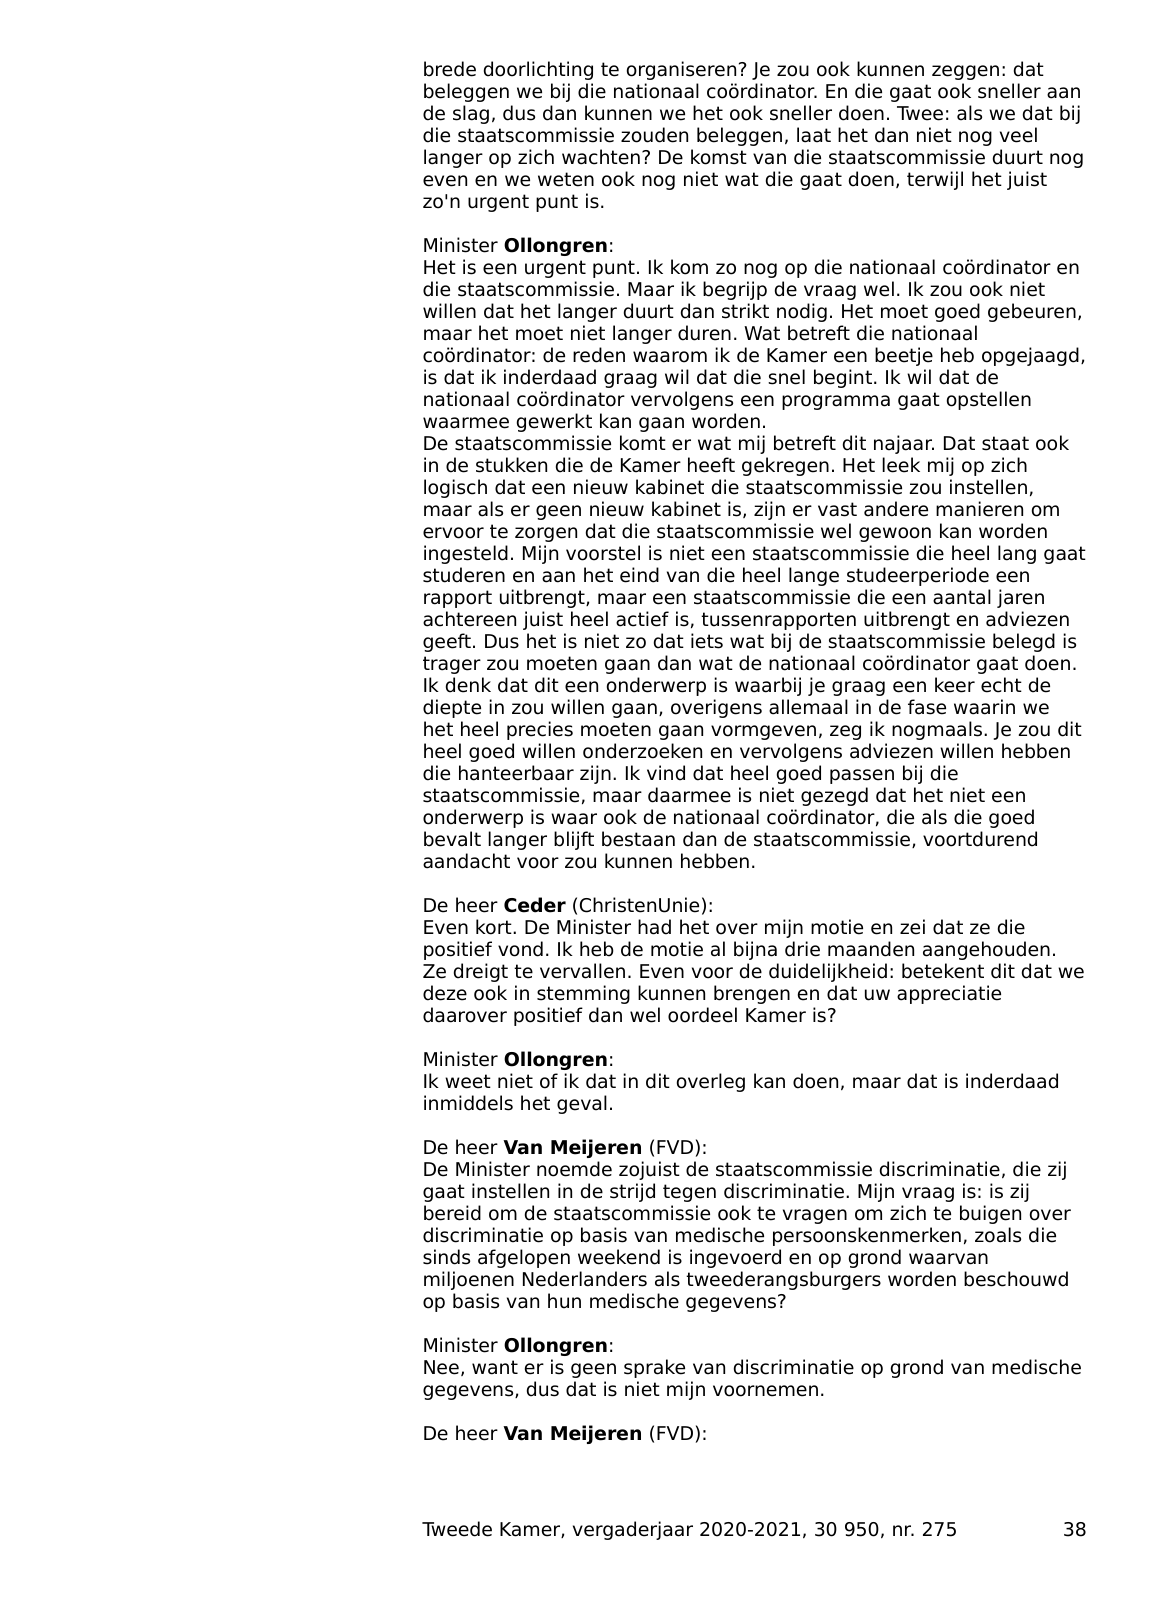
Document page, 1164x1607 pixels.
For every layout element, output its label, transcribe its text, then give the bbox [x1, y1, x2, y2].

text De heer Ceder (ChristenUnie): [422, 895, 1087, 917]
text Minister Ollongren: [422, 235, 1087, 257]
text brede doorlichting te organiseren? Je zou ook kunnen zeggen: dat beleggen we bij die nationaal coördinator. En die gaat ook sneller aan de slag, dus dan kunnen we het ook sneller doen. Twee: als we dat bij die staatscommissie zouden beleggen, laat het dan niet nog veel langer op zich wachten? De komst van die staatscommissie duurt nog even en we weten ook nog niet wat die gaat doen, terwijl het juist zo'n urgent punt is. [422, 59, 1087, 213]
text De staatscommissie komt er wat mij betreft dit najaar. Dat staat ook in de stukken die de Kamer heeft gekregen. Het leek mij op zich logisch dat een nieuw kabinet die staatscommissie zou instellen, maar als er geen nieuw kabinet is, zijn er vast andere manieren om ervoor te zorgen dat die staatscommissie wel gewoon kan worden ingesteld. Mijn voorstel is niet een staatscommissie die heel lang gaat studeren en aan het eind van die heel lange studeerperiode een rapport uitbrengt, maar een staatscommissie die een aantal jaren achtereen juist heel actief is, tussenrapporten uitbrengt en adviezen geeft. Dus het is niet zo dat iets wat bij de staatscommissie belegd is trager zou moeten gaan dan wat de nationaal coördinator gaat doen. [422, 433, 1087, 675]
text De heer Van Meijeren (FVD): [422, 1137, 1087, 1159]
text Even kort. De Minister had het over mijn motie en zei dat ze die positief vond. Ik heb de motie al bijna drie maanden aangehouden. Ze dreigt te vervallen. Even voor de duidelijkheid: betekent dit dat we deze ook in stemming kunnen brengen en dat uw appreciatie daarover positief dan wel oordeel Kamer is? [422, 917, 1087, 1027]
text De heer Van Meijeren (FVD): [422, 1423, 1087, 1445]
text Ik weet niet of ik dat in dit overleg kan doen, maar dat is inderdaad inmiddels het geval. [422, 1071, 1087, 1115]
text Het is een urgent punt. Ik kom zo nog op die nationaal coördinator en die staatscommissie. Maar ik begrijp de vraag wel. Ik zou ook niet willen dat het langer duurt dan strikt nodig. Het moet goed gebeuren, maar het moet niet langer duren. Wat betreft die nationaal coördinator: de reden waarom ik de Kamer een beetje heb opgejaagd, is dat ik inderdaad graag wil dat die snel begint. Ik wil dat de nationaal coördinator vervolgens een programma gaat opstellen waarmee gewerkt kan gaan worden. [422, 257, 1087, 433]
text Minister Ollongren: [422, 1049, 1087, 1071]
text De Minister noemde zojuist de staatscommissie discriminatie, die zij gaat instellen in de strijd tegen discriminatie. Mijn vraag is: is zij bereid om de staatscommissie ook te vragen om zich te buigen over discriminatie op basis van medische persoonskenmerken, zoals die sinds afgelopen weekend is ingevoerd en op grond waarvan miljoenen Nederlanders als tweederangsburgers worden beschouwd op basis van hun medische gegevens? [422, 1159, 1087, 1313]
text Nee, want er is geen sprake van discriminatie op grond van medische gegevens, dus dat is niet mijn voornemen. [422, 1357, 1087, 1401]
text Minister Ollongren: [422, 1335, 1087, 1357]
text Ik denk dat dit een onderwerp is waarbij je graag een keer echt de diepte in zou willen gaan, overigens allemaal in de fase waarin we het heel precies moeten gaan vormgeven, zeg ik nogmaals. Je zou dit heel goed willen onderzoeken en vervolgens adviezen willen hebben die hanteerbaar zijn. Ik vind dat heel goed passen bij die staatscommissie, maar daarmee is niet gezegd dat het niet een onderwerp is waar ook de nationaal coördinator, die als die goed bevalt langer blijft bestaan dan de staatscommissie, voortdurend aandacht voor zou kunnen hebben. [422, 675, 1087, 872]
